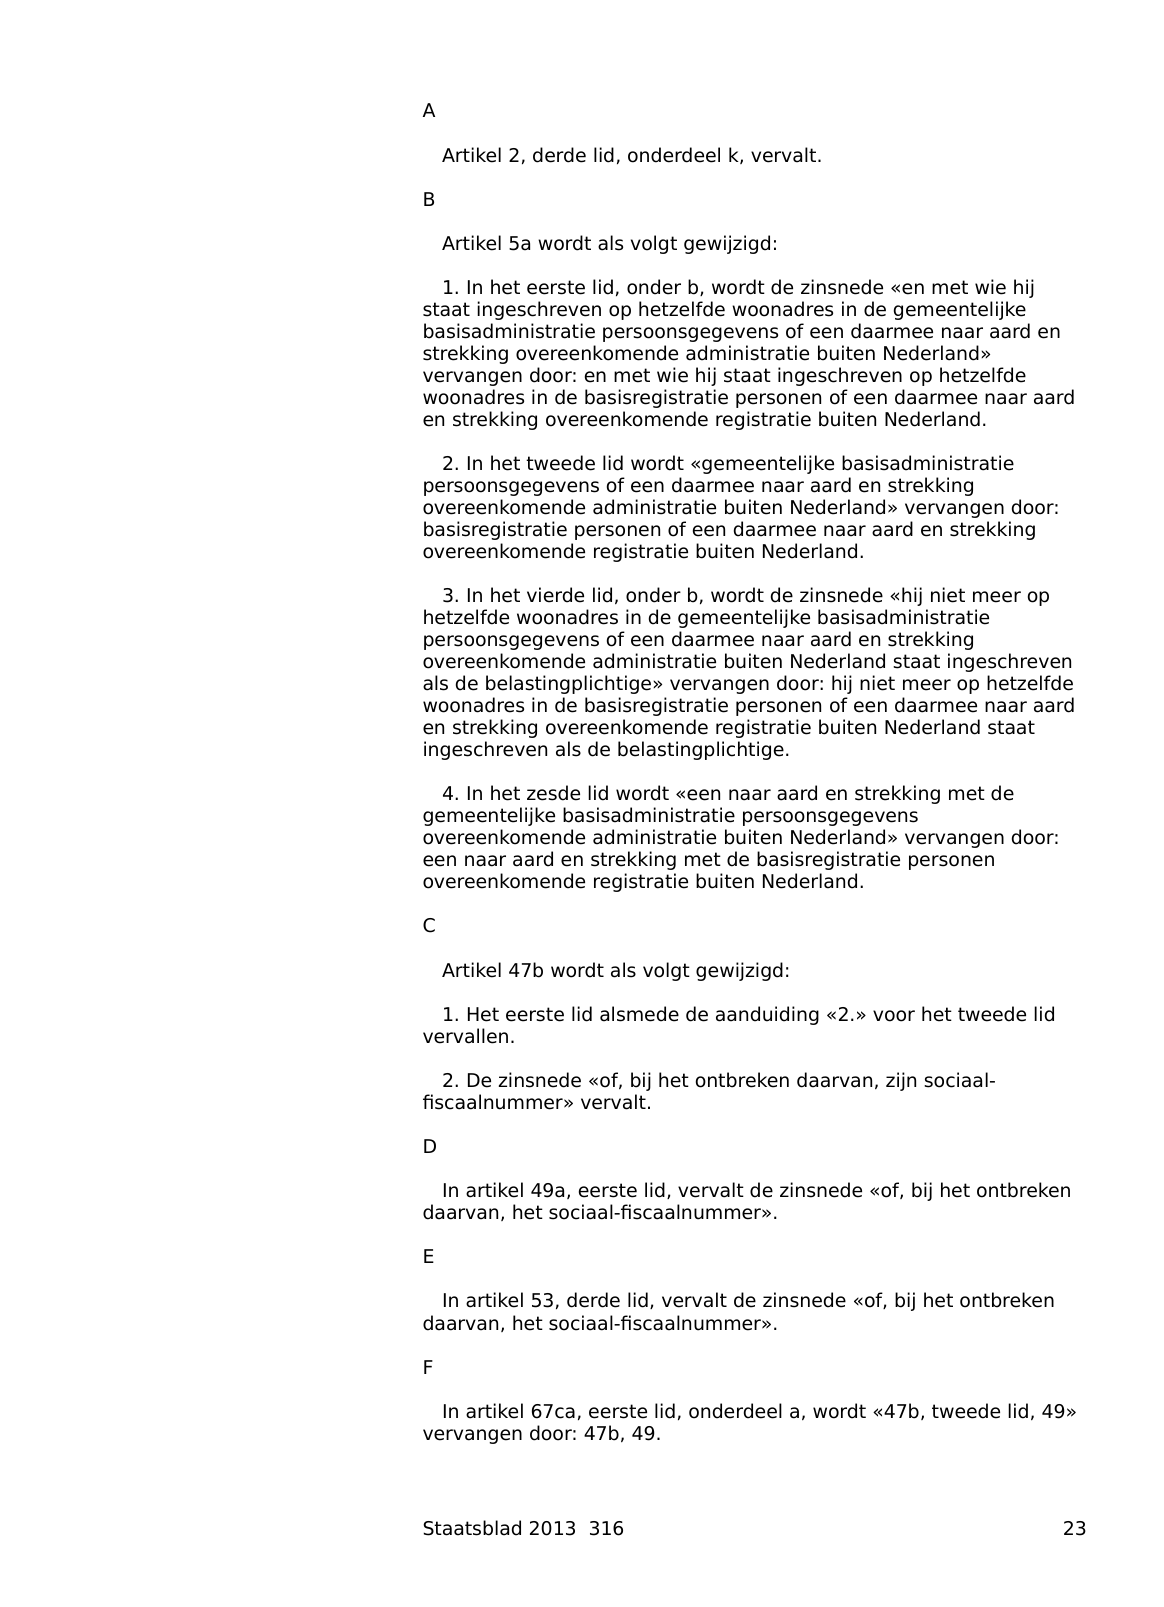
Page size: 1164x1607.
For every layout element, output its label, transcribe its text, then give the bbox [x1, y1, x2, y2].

text 3. In het vierde lid, onder b, wordt de zinsnede «hij niet meer op hetzelfde woonadres in de gemeentelijke basisadministratie persoonsgegevens of een daarmee naar aard en strekking overeenkomende administratie buiten Nederland staat ingeschreven als de belastingplichtige» vervangen door: hij niet meer op hetzelfde woonadres in de basisregistratie personen of een daarmee naar aard en strekking overeenkomende registratie buiten Nederland staat ingeschreven als de belastingplichtige. [422, 585, 1087, 761]
text B [422, 189, 1087, 211]
text 2. De zinsnede «of, bij het ontbreken daarvan, zijn sociaal-fiscaalnummer» vervalt. [422, 1070, 1087, 1114]
text E [422, 1246, 1087, 1268]
text D [422, 1136, 1087, 1158]
text In artikel 67ca, eerste lid, onderdeel a, wordt «47b, tweede lid, 49» vervangen door: 47b, 49. [422, 1401, 1087, 1445]
text A [422, 100, 1087, 122]
text 1. In het eerste lid, onder b, wordt de zinsnede «en met wie hij staat ingeschreven op hetzelfde woonadres in de gemeentelijke basisadministratie persoonsgegevens of een daarmee naar aard en strekking overeenkomende administratie buiten Nederland» vervangen door: en met wie hij staat ingeschreven op hetzelfde woonadres in de basisregistratie personen of een daarmee naar aard en strekking overeenkomende registratie buiten Nederland. [422, 277, 1087, 431]
text F [422, 1357, 1087, 1378]
text In artikel 53, derde lid, vervalt de zinsnede «of, bij het ontbreken daarvan, het sociaal-fiscaalnummer». [422, 1290, 1087, 1334]
text Artikel 5a wordt als volgt gewijzigd: [422, 233, 1087, 255]
text Artikel 2, derde lid, onderdeel k, vervalt. [422, 144, 1087, 167]
text 4. In het zesde lid wordt «een naar aard en strekking met de gemeentelijke basisadministratie persoonsgegevens overeenkomende administratie buiten Nederland» vervangen door: een naar aard en strekking met de basisregistratie personen overeenkomende registratie buiten Nederland. [422, 783, 1087, 893]
text 2. In het tweede lid wordt «gemeentelijke basisadministratie persoonsgegevens of een daarmee naar aard en strekking overeenkomende administratie buiten Nederland» vervangen door: basisregistratie personen of een daarmee naar aard en strekking overeenkomende registratie buiten Nederland. [422, 453, 1087, 563]
text Artikel 47b wordt als volgt gewijzigd: [422, 959, 1087, 981]
text C [422, 915, 1087, 937]
text In artikel 49a, eerste lid, vervalt de zinsnede «of, bij het ontbreken daarvan, het sociaal-fiscaalnummer». [422, 1180, 1087, 1224]
text 1. Het eerste lid alsmede de aanduiding «2.» voor het tweede lid vervallen. [422, 1004, 1087, 1048]
